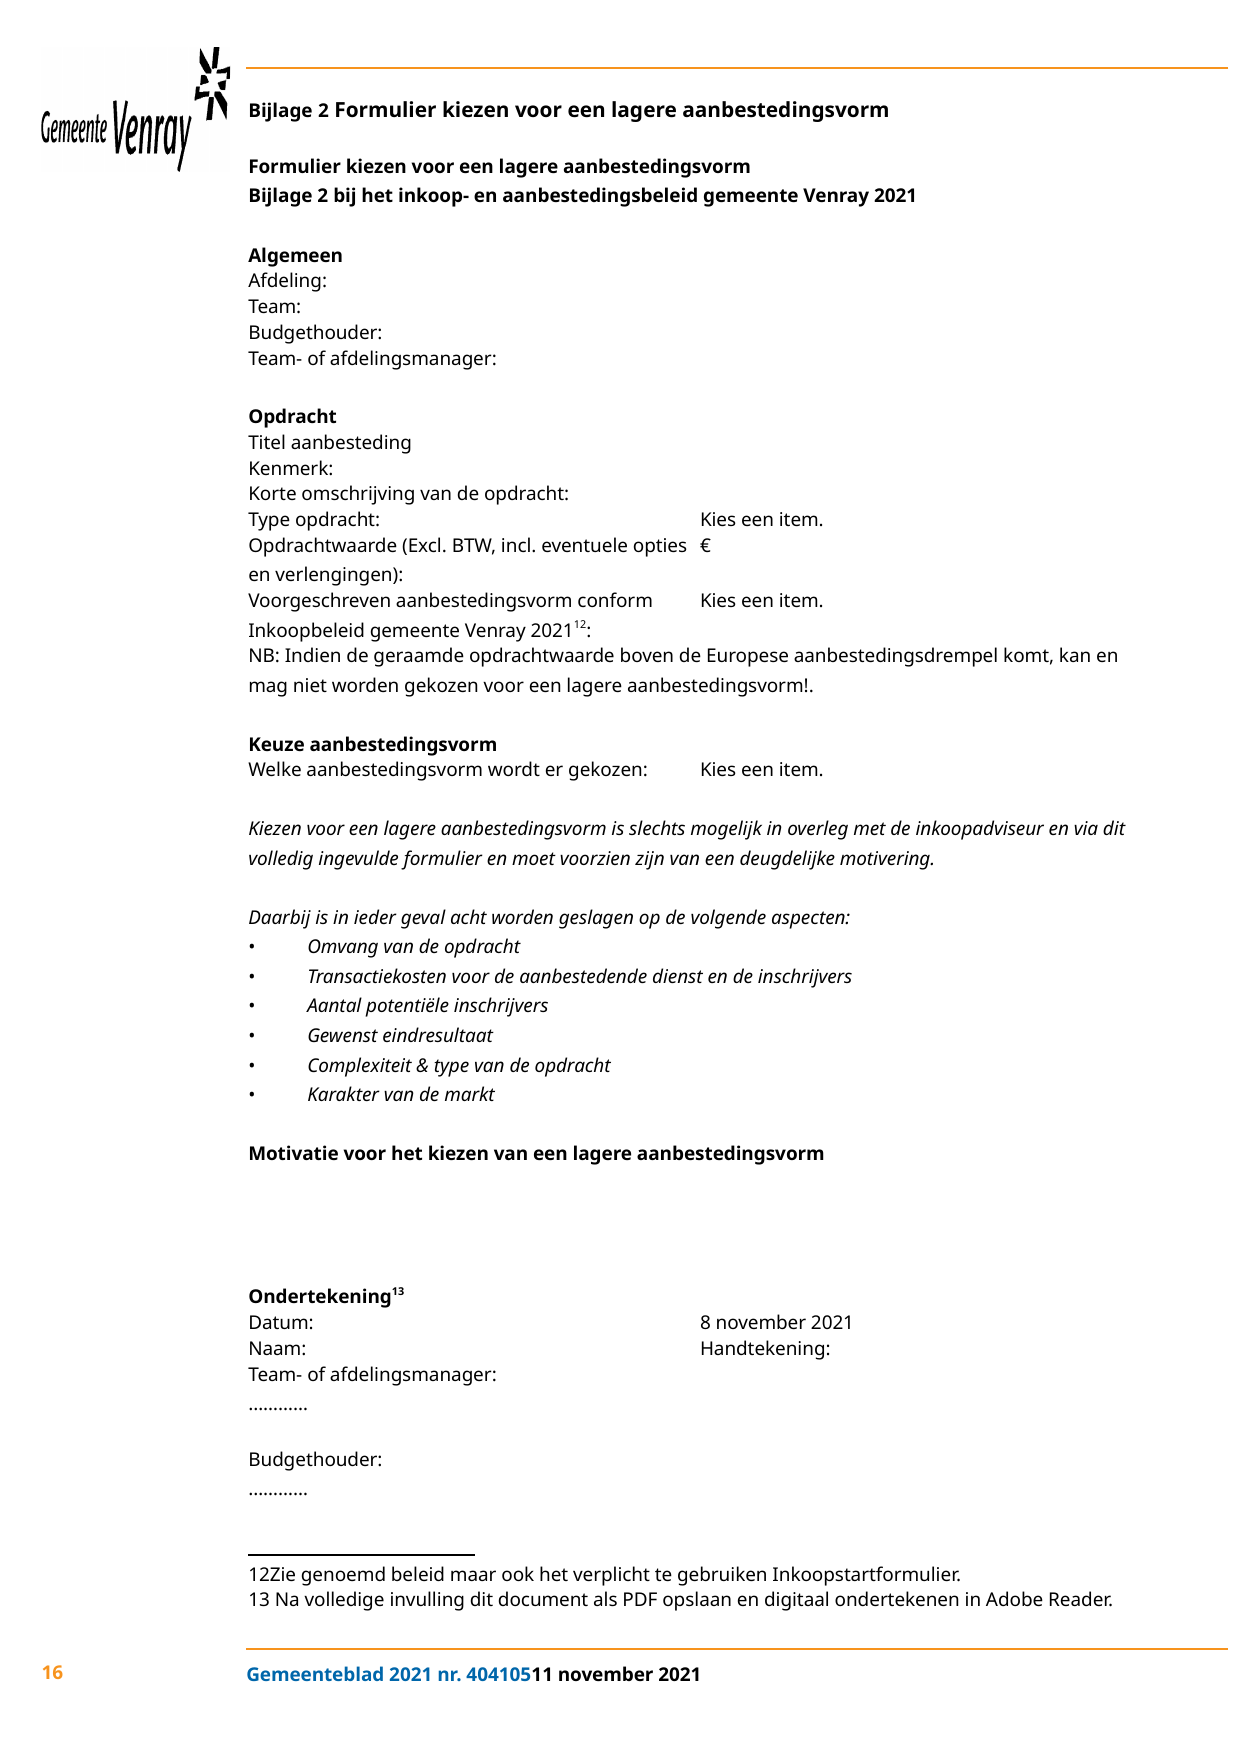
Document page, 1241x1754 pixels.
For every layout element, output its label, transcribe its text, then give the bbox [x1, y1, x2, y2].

table_cell Titel aanbesteding [248, 429, 700, 455]
table_cell Opdrachtwaarde (Excl. BTW, incl. eventuele opties en verlengingen): [248, 532, 700, 587]
table_cell [700, 268, 1152, 293]
table_cell [700, 429, 1152, 455]
table_cell Kies een item. [700, 757, 1152, 782]
table_cell [700, 1446, 1152, 1531]
table_cell Type opdracht: [248, 506, 700, 532]
table_header Algemeen [248, 242, 1152, 267]
table_cell Voorgeschreven aanbestedingsvorm conform Inkoopbeleid gemeente Venray 2021: [248, 587, 700, 643]
text Bijlage 2 Formulier kiezen voor een lagere aanbestedingsvorm [248, 95, 1152, 123]
table_cell [700, 319, 1152, 345]
table_cell Kenmerk: [248, 455, 700, 481]
table_cell Team- of afdelingsmanager: [248, 345, 700, 370]
table_cell 8 november 2021 [700, 1309, 1152, 1335]
table_cell Kies een item. [700, 506, 1152, 532]
table_cell Welke aanbestedingsvorm wordt er gekozen: [248, 757, 700, 782]
table_cell Team: [248, 293, 700, 319]
table_cell Naam: [248, 1335, 700, 1361]
table_cell Kies een item. [700, 587, 1152, 643]
table_cell [700, 345, 1152, 370]
table_header Keuze aanbestedingsvorm [248, 731, 1152, 757]
table_cell Budgethouder: [248, 319, 700, 345]
table_cell Korte omschrijving van de opdracht: [248, 481, 700, 506]
table_cell [700, 455, 1152, 481]
table_cell [248, 1166, 1152, 1221]
table_cell Team- of afdelingsmanager: ………… [248, 1361, 700, 1446]
table_cell Datum: [248, 1309, 700, 1335]
table_cell [700, 481, 1152, 506]
table_cell [700, 1361, 1152, 1446]
text Bijlage 2 bij het inkoop- en aanbestedingsbeleid gemeente Venray 2021 [248, 182, 1152, 208]
text Formulier kiezen voor een lagere aanbestedingsvorm [248, 153, 1152, 179]
table_cell Handtekening: [700, 1335, 1152, 1361]
table_header Opdracht [248, 403, 1152, 429]
table_cell Afdeling: [248, 268, 700, 293]
table_header Motivatie voor het kiezen van een lagere aanbestedingsvorm [248, 1140, 1152, 1166]
table_cell NB: Indien de geraamde opdrachtwaarde boven de Europese aanbestedingsdrempel komt, kan en mag niet worden gekozen voor een lagere aanbestedingsvorm!. [248, 643, 1152, 698]
table_header Ondertekening [248, 1284, 1152, 1309]
table_header Kiezen voor een lagere aanbestedingsvorm is slechts mogelijk in overleg met de inkoopadviseur en via dit volledig ingevulde formulier en moet voorzien zijn van een deugdelijke motivering. Daarbij is in ieder geval acht worden geslagen op de volgende aspecten: Omvang van de opdracht Transactiekosten voor de aanbestedende dienst en de inschrijvers Aantal potentiële inschrijvers Gewenst eindresultaat Complexiteit & type van de opdracht Karakter van de markt [248, 815, 1152, 1107]
picture [41, 47, 231, 172]
table_cell Budgethouder: ………… [248, 1446, 700, 1531]
table_cell [700, 293, 1152, 319]
table_cell € [700, 532, 1152, 587]
